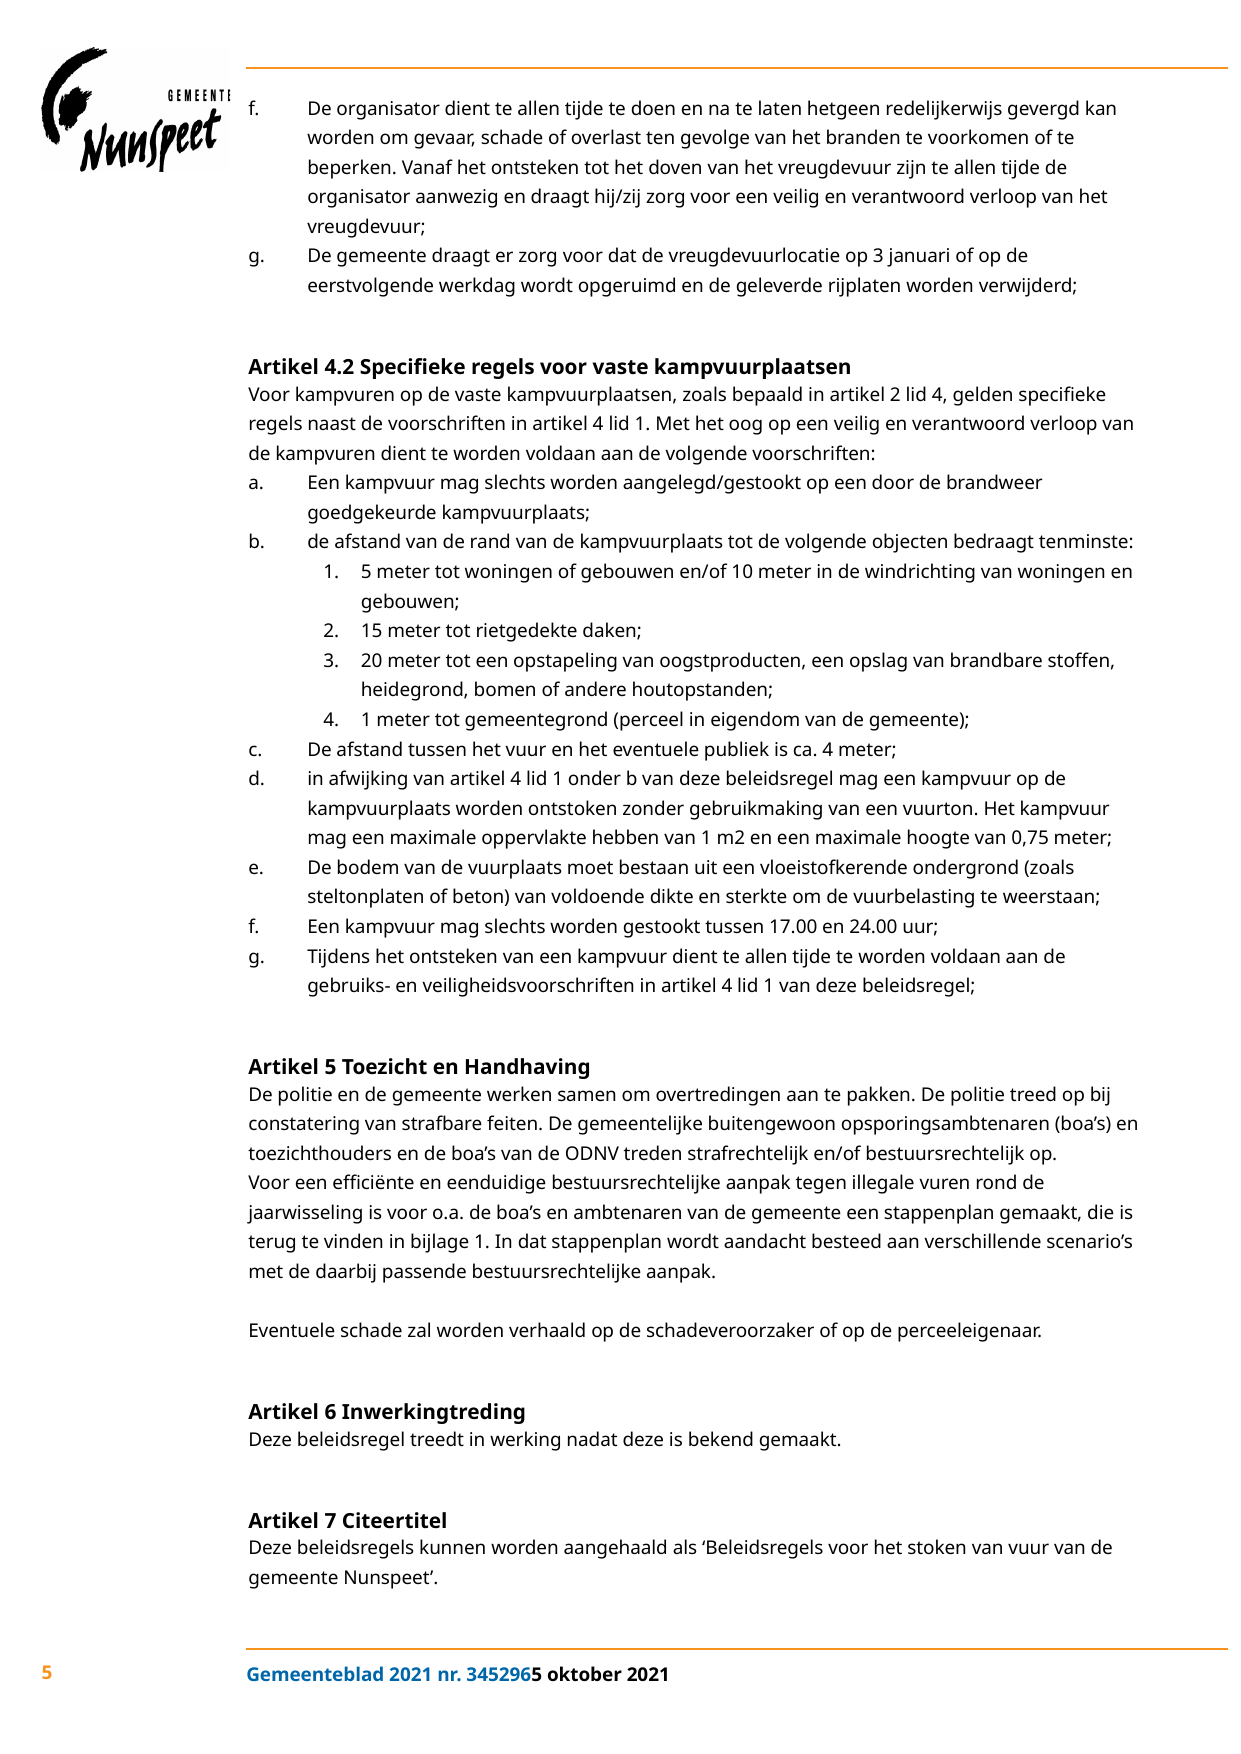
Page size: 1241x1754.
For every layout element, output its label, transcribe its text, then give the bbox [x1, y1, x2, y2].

list 5 meter tot woningen of gebouwen en/of 10 meter in de windrichting van woningen en gebouwen; [323, 558, 1152, 613]
text Deze beleidsregels kunnen worden aangehaald als ‘Beleidsregels voor het stoken van vuur van de gemeente Nunspeet’. [248, 1534, 1152, 1590]
list Een kampvuur mag slechts worden aangelegd/gestookt op een door de brandweer goedgekeurde kampvuurplaats; [248, 469, 1152, 525]
list 1 meter tot gemeentegrond (perceel in eigendom van de gemeente); [323, 706, 1152, 732]
list De organisator dient te allen tijde te doen en na te laten hetgeen redelijkerwijs gevergd kan worden om gevaar, schade of overlast ten gevolge van het branden te voorkomen of te beperken. Vanaf het ontsteken tot het doven van het vreugdevuur zijn te allen tijde de organisator aanwezig en draagt hij/zij zorg voor een veilig en verantwoord verloop van het vreugdevuur; [248, 95, 1152, 239]
list 15 meter tot rietgedekte daken; [323, 617, 1152, 643]
list De afstand tussen het vuur en het eventuele publiek is ca. 4 meter; [248, 736, 1152, 761]
text Artikel 5 Toezicht en Handhaving [248, 1052, 1152, 1081]
list Tijdens het ontsteken van een kampvuur dient te allen tijde te worden voldaan aan de gebruiks- en veiligheidsvoorschriften in artikel 4 lid 1 van deze beleidsregel; [248, 943, 1152, 998]
list in afwijking van artikel 4 lid 1 onder b van deze beleidsregel mag een kampvuur op de kampvuurplaats worden ontstoken zonder gebruikmaking van een vuurton. Het kampvuur mag een maximale oppervlakte hebben van 1 m2 en een maximale hoogte van 0,75 meter; [248, 765, 1152, 850]
text Voor een efficiënte en eenduidige bestuursrechtelijke aanpak tegen illegale vuren rond de jaarwisseling is voor o.a. de boa’s en ambtenaren van de gemeente een stappenplan gemaakt, die is terug te vinden in bijlage 1. In dat stappenplan wordt aandacht besteed aan verschillende scenario’s met de daarbij passende bestuursrechtelijke aanpak. [248, 1169, 1152, 1284]
text Voor kampvuren op de vaste kampvuurplaatsen, zoals bepaald in artikel 2 lid 4, gelden specifieke regels naast de voorschriften in artikel 4 lid 1. Met het oog op een veilig en verantwoord verloop van de kampvuren dient te worden voldaan aan de volgende voorschriften: [248, 381, 1152, 466]
text Deze beleidsregel treedt in werking nadat deze is bekend gemaakt. [248, 1426, 1152, 1452]
list 20 meter tot een opstapeling van oogstproducten, een opslag van brandbare stoffen, heidegrond, bomen of andere houtopstanden; [323, 647, 1152, 702]
list De bodem van de vuurplaats moet bestaan uit een vloeistofkerende ondergrond (zoals steltonplaten of beton) van voldoende dikte en sterkte om de vuurbelasting te weerstaan; [248, 854, 1152, 909]
text De politie en de gemeente werken samen om overtredingen aan te pakken. De politie treed op bij constatering van strafbare feiten. De gemeentelijke buitengewoon opsporingsambtenaren (boa’s) en toezichthouders en de boa’s van de ODNV treden strafrechtelijk en/of bestuursrechtelijk op. [248, 1081, 1152, 1166]
list De gemeente draagt er zorg voor dat de vreugdevuurlocatie op 3 januari of op de eerstvolgende werkdag wordt opgeruimd en de geleverde rijplaten worden verwijderd; [248, 243, 1152, 298]
text Artikel 7 Citeertitel [248, 1506, 1152, 1534]
text Artikel 6 Inwerkingtreding [248, 1397, 1152, 1426]
list de afstand van de rand van de kampvuurplaats tot de volgende objecten bedraagt tenminste: [248, 529, 1152, 554]
text Eventuele schade zal worden verhaald op de schadeveroorzaker of op de perceeleigenaar. [248, 1317, 1152, 1343]
text Artikel 4.2 Specifieke regels voor vaste kampvuurplaatsen [248, 352, 1152, 381]
list Een kampvuur mag slechts worden gestookt tussen 17.00 en 24.00 uur; [248, 913, 1152, 939]
picture [41, 47, 231, 172]
